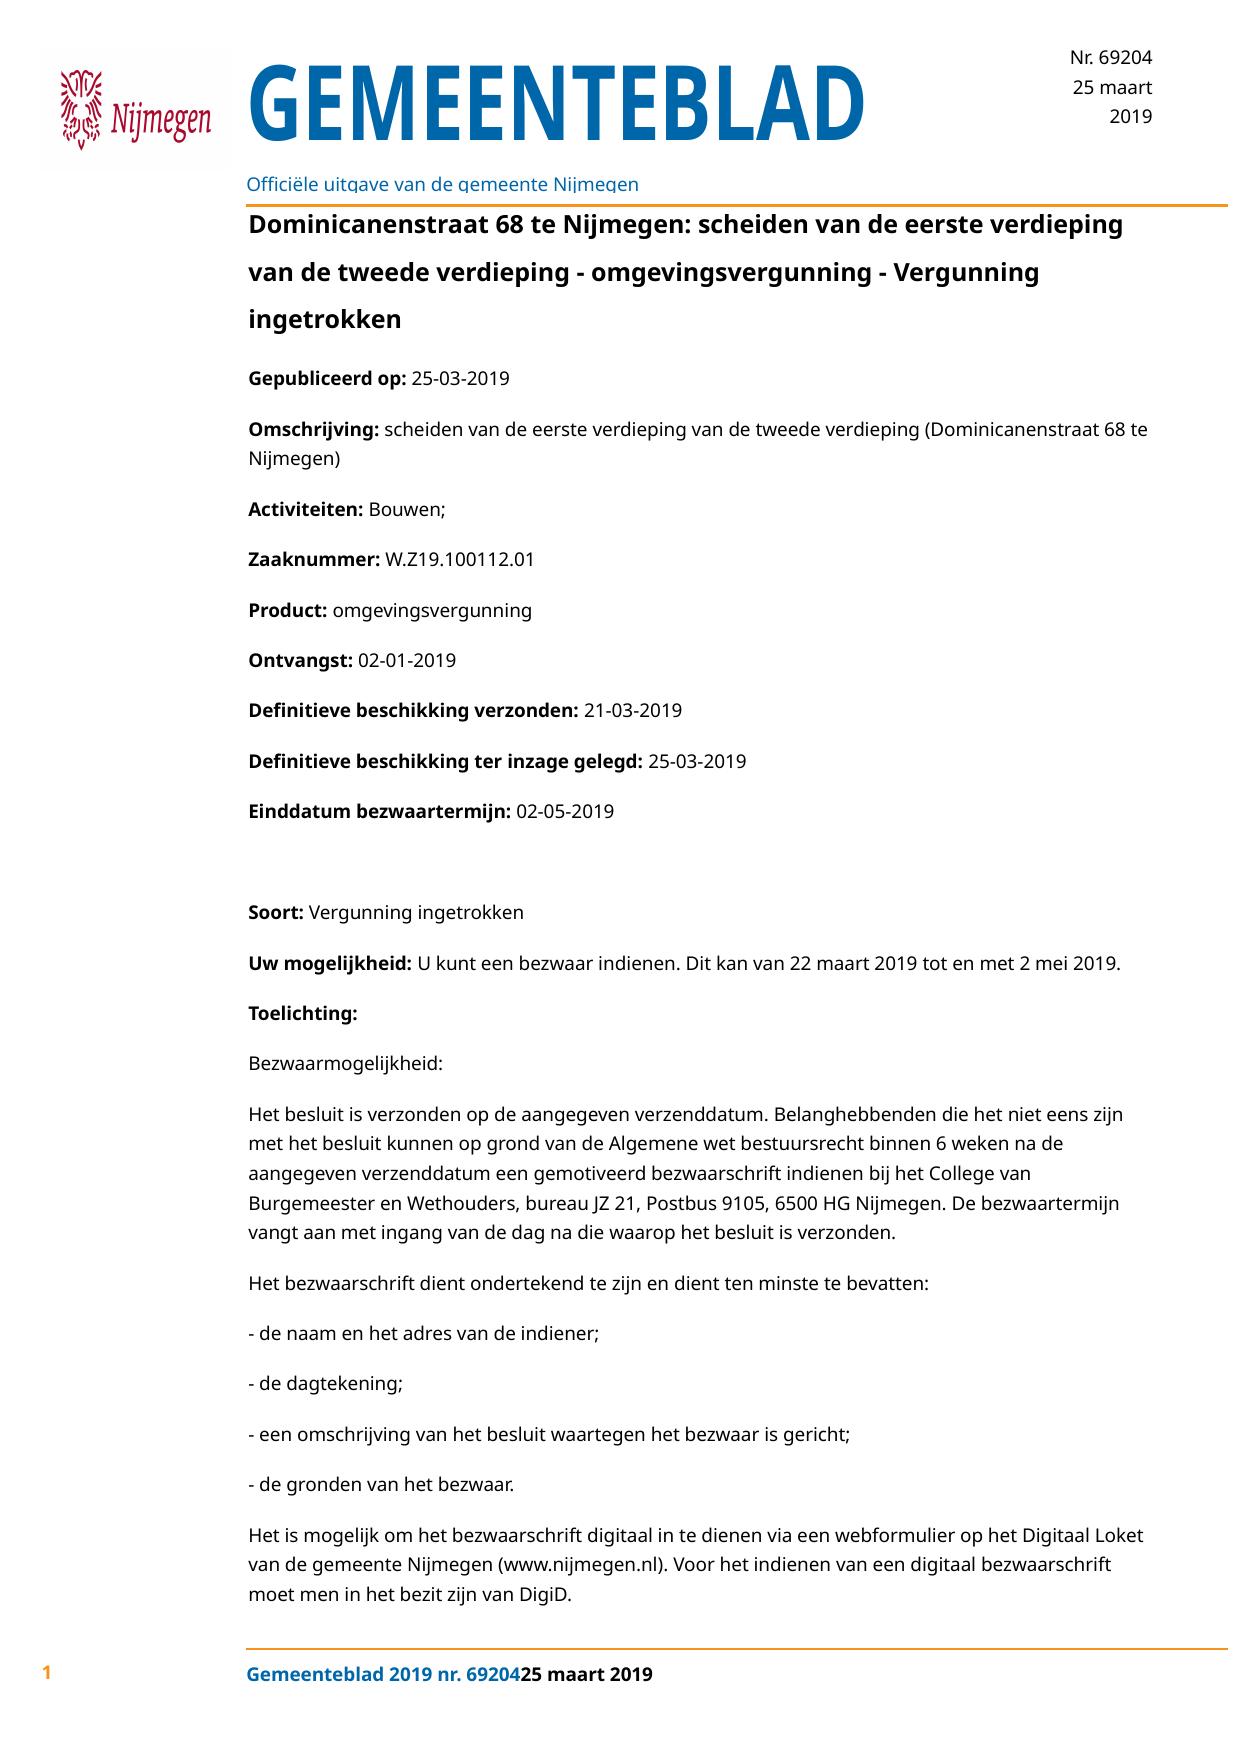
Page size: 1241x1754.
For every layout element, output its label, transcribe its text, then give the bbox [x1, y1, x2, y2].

text Dominicanenstraat 68 te Nijmegen: scheiden van de eerste verdieping van de tweede verdieping - omgevingsvergunning - Vergunning ingetrokken [248, 207, 1152, 336]
text Soort: Vergunning ingetrokken [248, 899, 1152, 925]
text Activiteiten: Bouwen; [248, 496, 1152, 522]
text Gepubliceerd op: 25-03-2019 [248, 366, 1152, 391]
text Zaaknummer: W.Z19.100112.01 [248, 546, 1152, 572]
text - een omschrijving van het besluit waartegen het bezwaar is gericht; [248, 1421, 1152, 1447]
text Het besluit is verzonden op de aangegeven verzenddatum. Belanghebbenden die het niet eens zijn met het besluit kunnen op grond van de Algemene wet bestuursrecht binnen 6 weken na de aangegeven verzenddatum een gemotiveerd bezwaarschrift indienen bij het College van Burgemeester en Wethouders, bureau JZ 21, Postbus 9105, 6500 HG Nijmegen. De bezwaartermijn vangt aan met ingang van de dag na die waarop het besluit is verzonden. [248, 1101, 1152, 1245]
text Het is mogelijk om het bezwaarschrift digitaal in te dienen via een webformulier op het Digitaal Loket van de gemeente Nijmegen (www.nijmegen.nl). Voor het indienen van een digitaal bezwaarschrift moet men in het bezit zijn van DigiD. [248, 1522, 1152, 1607]
text Einddatum bezwaartermijn: 02-05-2019 [248, 798, 1152, 824]
text - de dagtekening; [248, 1371, 1152, 1396]
text Uw mogelijkheid: U kunt een bezwaar indienen. Dit kan van 22 maart 2019 tot en met 2 mei 2019. [248, 950, 1152, 975]
picture [41, 47, 231, 172]
text Toelichting: [248, 1000, 1152, 1026]
text Ontvangst: 02-01-2019 [248, 647, 1152, 673]
text - de naam en het adres van de indiener; [248, 1320, 1152, 1346]
text - de gronden van het bezwaar. [248, 1471, 1152, 1497]
text Omschrijving: scheiden van de eerste verdieping van de tweede verdieping (Dominicanenstraat 68 te Nijmegen) [248, 416, 1152, 471]
text Bezwaarmogelijkheid: [248, 1051, 1152, 1076]
text Definitieve beschikking ter inzage gelegd: 25-03-2019 [248, 748, 1152, 774]
text Product: omgevingsvergunning [248, 597, 1152, 622]
text Het bezwaarschrift dient ondertekend te zijn en dient ten minste te bevatten: [248, 1270, 1152, 1295]
text Definitieve beschikking verzonden: 21-03-2019 [248, 698, 1152, 723]
